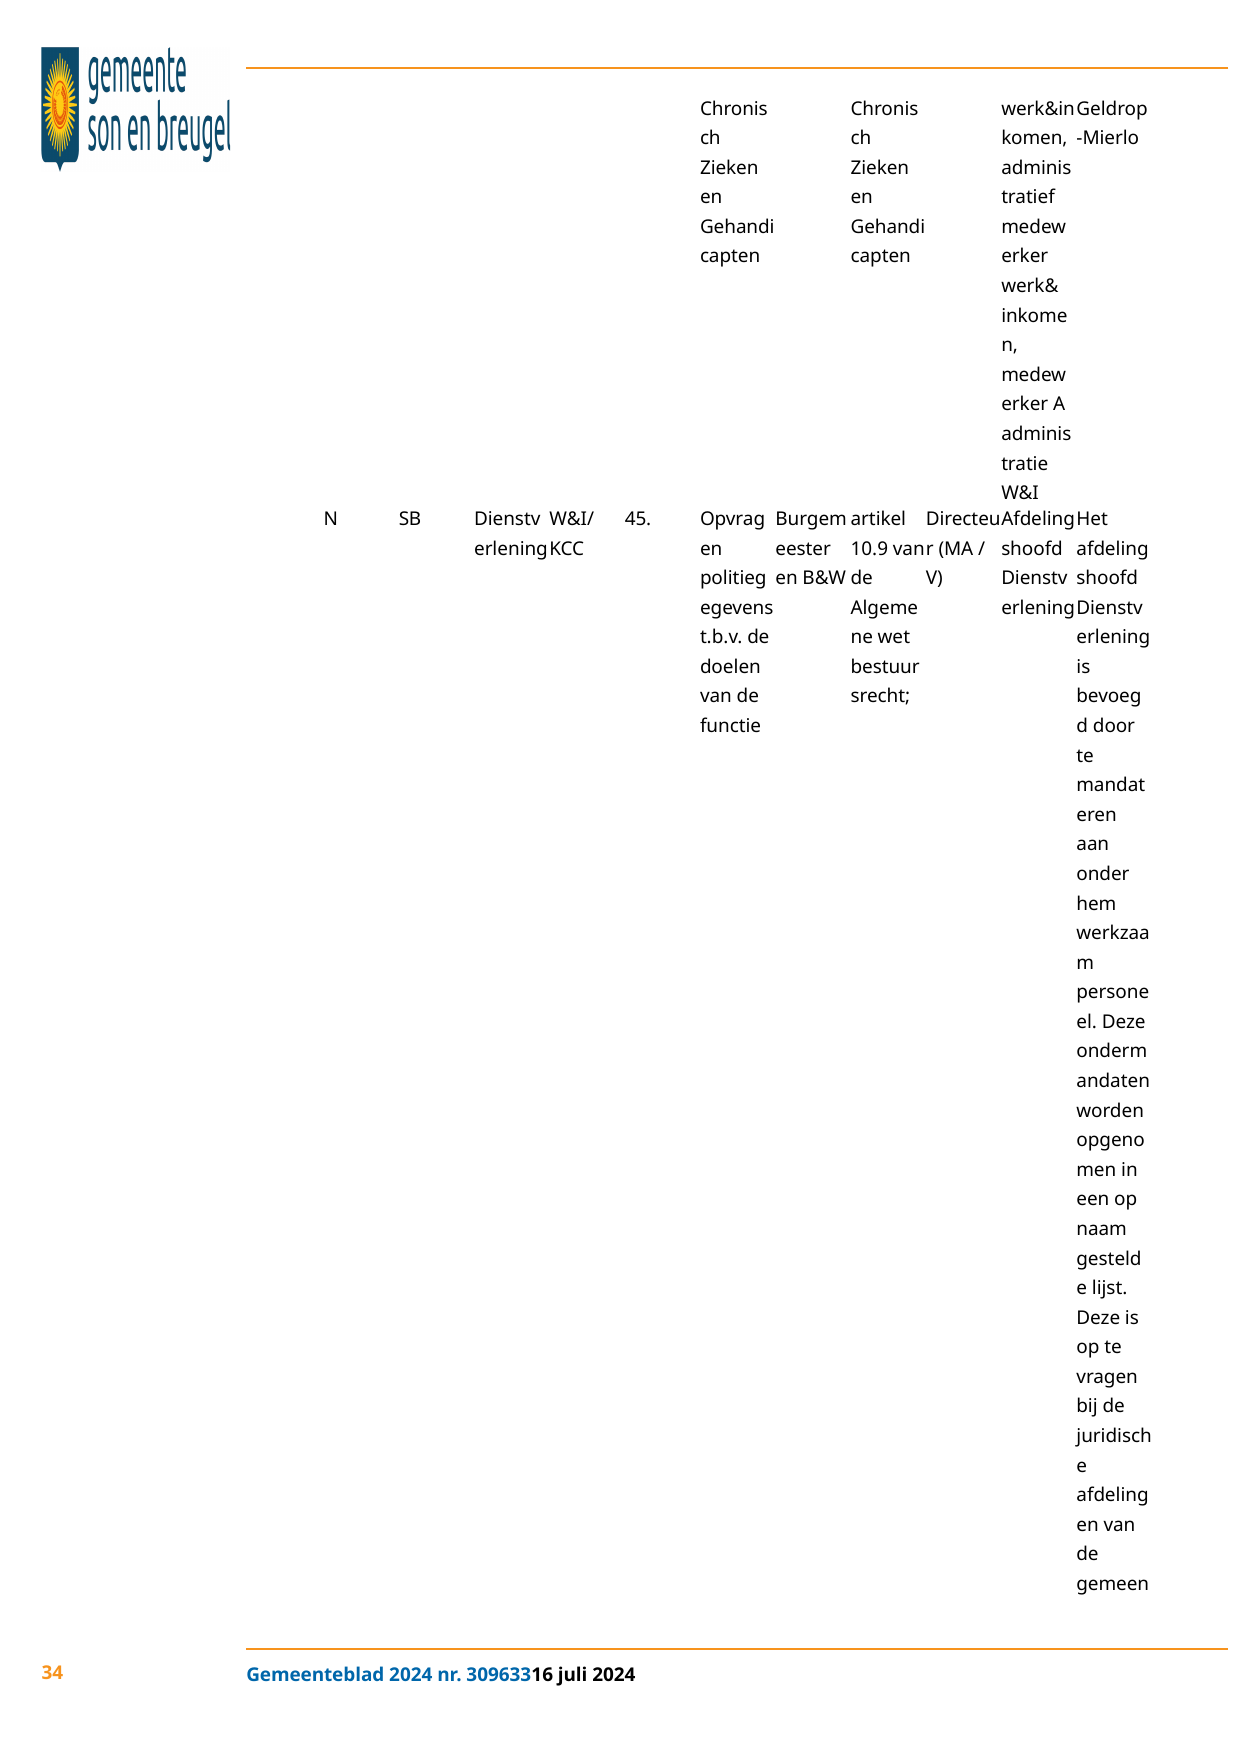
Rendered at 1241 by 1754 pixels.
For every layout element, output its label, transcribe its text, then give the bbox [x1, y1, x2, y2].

table_cell [399, 95, 474, 505]
table_cell [474, 95, 549, 505]
table_cell [248, 95, 323, 505]
table_cell Chronisch Zieken en Gehandicapten [850, 95, 926, 505]
table_cell [775, 95, 850, 505]
table_cell Directeur (MA / V) [926, 505, 1001, 1596]
table_cell [323, 95, 398, 505]
table_cell W&I/KCC [549, 505, 624, 1596]
table_cell Chronisch Zieken en Gehandicapten [700, 95, 775, 505]
table_cell werk&inkomen, administratief medewerker werk& inkomen, medewerker A administratie W&I [1001, 95, 1076, 505]
table_cell [926, 95, 1001, 505]
table_cell [549, 95, 624, 505]
table_cell Geldrop-Mierlo [1076, 95, 1152, 505]
picture [41, 47, 231, 172]
table_cell artikel 10.9 van de Algemene wet bestuursrecht; [850, 505, 926, 1596]
table_cell [625, 505, 700, 1596]
table_cell SB [399, 505, 474, 1596]
table_cell N [323, 505, 398, 1596]
table_cell Opvragen politiegegevens t.b.v. de doelen van de functie [700, 505, 775, 1596]
table_cell Afdelingshoofd Dienstverlening [1001, 505, 1076, 1596]
table_cell Het afdelingshoofd Dienstverlening is bevoegd door te mandateren aan onder hem werkzaam personeel. Deze ondermandaten worden opgenomen in een op naam gestelde lijst. Deze is op te vragen bij de juridische afdelingen van de gemeen [1076, 505, 1152, 1596]
table_cell Burgemeester en B&W [775, 505, 850, 1596]
table_cell [248, 505, 323, 1596]
table_cell Dienstverlening [474, 505, 549, 1596]
table_cell [625, 95, 700, 505]
